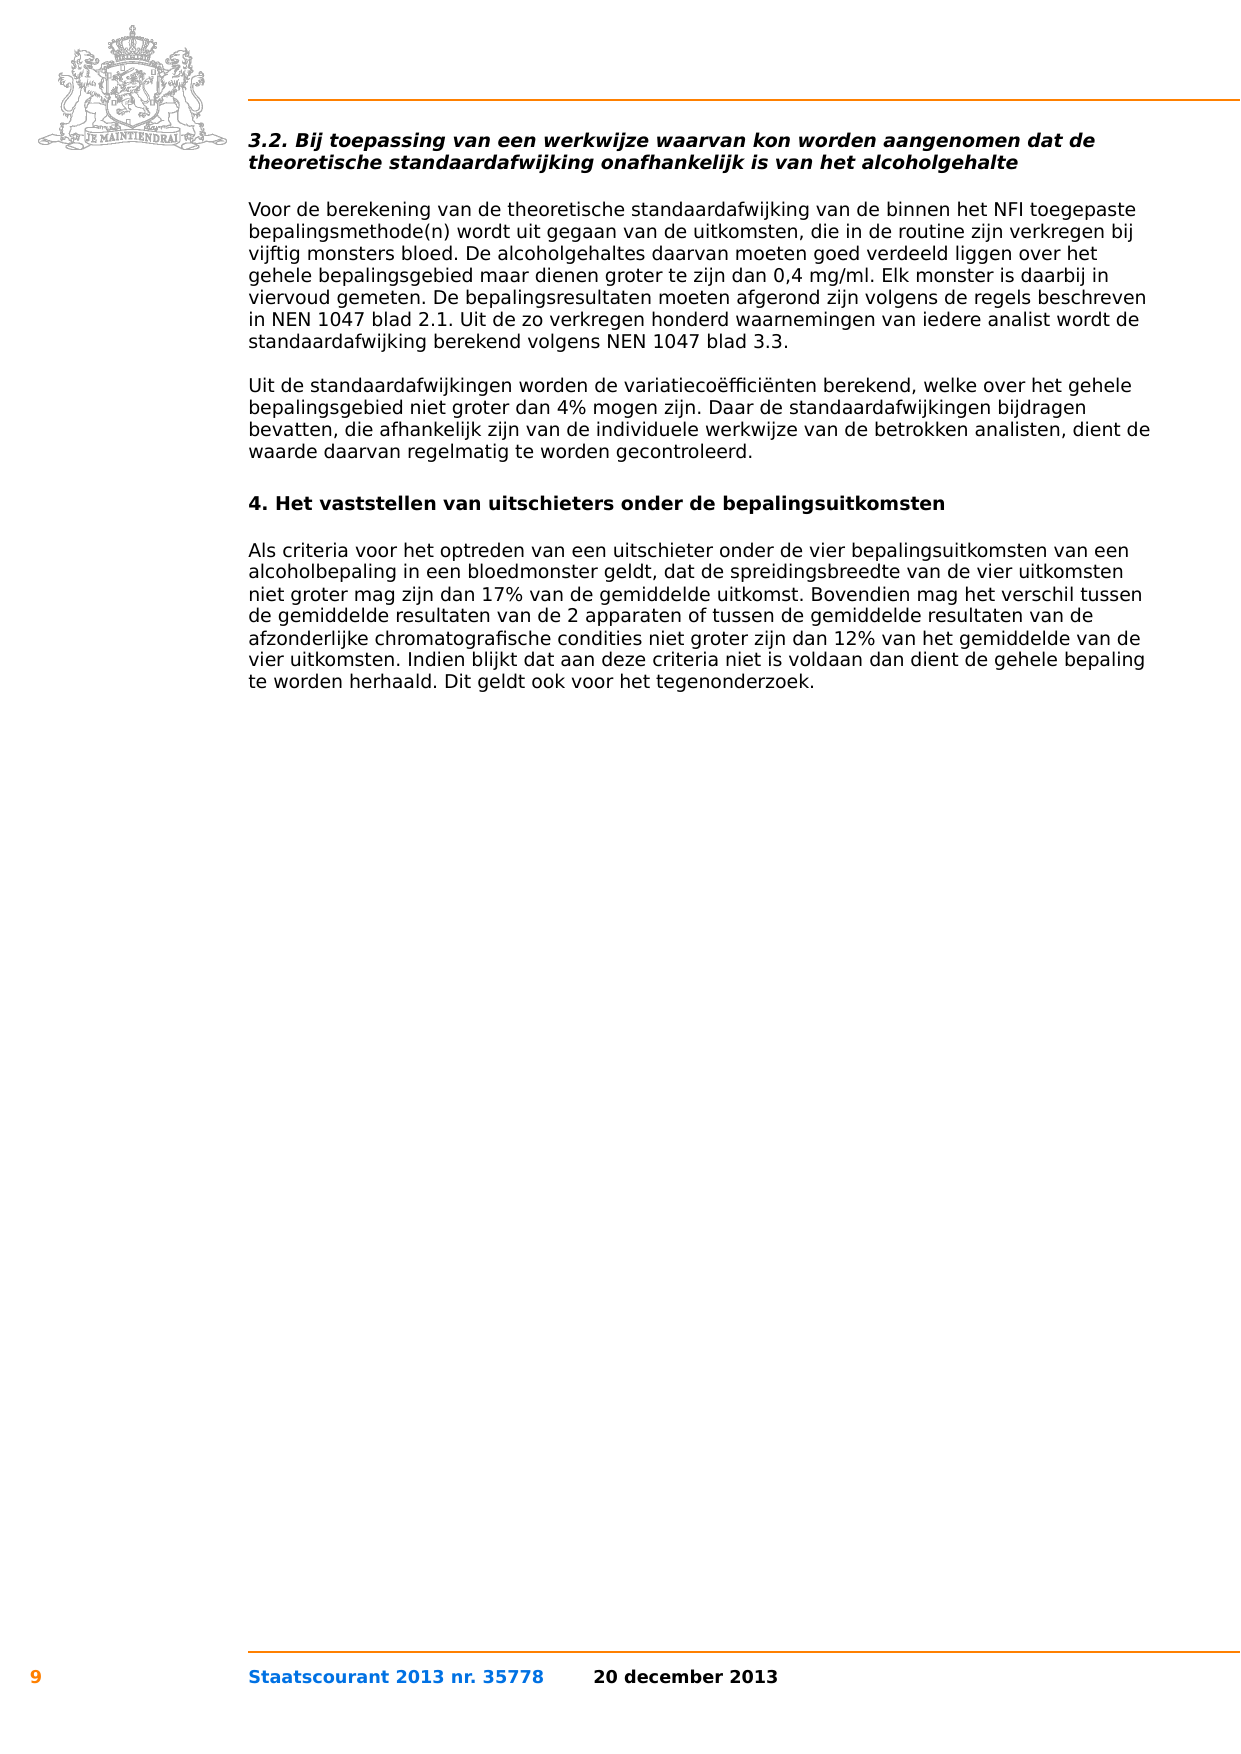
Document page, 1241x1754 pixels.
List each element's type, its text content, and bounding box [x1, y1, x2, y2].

picture [38, 25, 227, 150]
text Voor de berekening van de theoretische standaardafwijking van de binnen het NFI toegepaste bepalingsmethode(n) wordt uit gegaan van de uitkomsten, die in de routine zijn verkregen bij vijftig monsters bloed. De alcoholgehaltes daarvan moeten goed verdeeld liggen over het gehele bepalingsgebied maar dienen groter te zijn dan 0,4 mg/ml. Elk monster is daarbij in viervoud gemeten. De bepalingsresultaten moeten afgerond zijn volgens de regels beschreven in NEN 1047 blad 2.1. Uit de zo verkregen honderd waarnemingen van iedere analist wordt de standaardafwijking berekend volgens NEN 1047 blad 3.3. [248, 199, 1163, 353]
subtitle 3.2. Bij toepassing van een werkwijze waarvan kon worden aangenomen dat de theoretische standaardafwijking onafhankelijk is van het alcoholgehalte [248, 130, 1163, 174]
subtitle 4. Het vaststellen van uitschieters onder de bepalingsuitkomsten [248, 492, 1163, 514]
text Als criteria voor het optreden van een uitschieter onder de vier bepalingsuitkomsten van een alcoholbepaling in een bloedmonster geldt, dat de spreidingsbreedte van de vier uitkomsten niet groter mag zijn dan 17% van de gemiddelde uitkomst. Bovendien mag het verschil tussen de gemiddelde resultaten van de 2 apparaten of tussen de gemiddelde resultaten van de afzonderlijke chromatografische condities niet groter zijn dan 12% van het gemiddelde van de vier uitkomsten. Indien blijkt dat aan deze criteria niet is voldaan dan dient de gehele bepaling te worden herhaald. Dit geldt ook voor het tegenonderzoek. [248, 539, 1163, 693]
text Uit de standaardafwijkingen worden de variatiecoëfficiënten berekend, welke over het gehele bepalingsgebied niet groter dan 4% mogen zijn. Daar de standaardafwijkingen bijdragen bevatten, die afhankelijk zijn van de individuele werkwijze van de betrokken analisten, dient de waarde daarvan regelmatig te worden gecontroleerd. [248, 374, 1163, 462]
